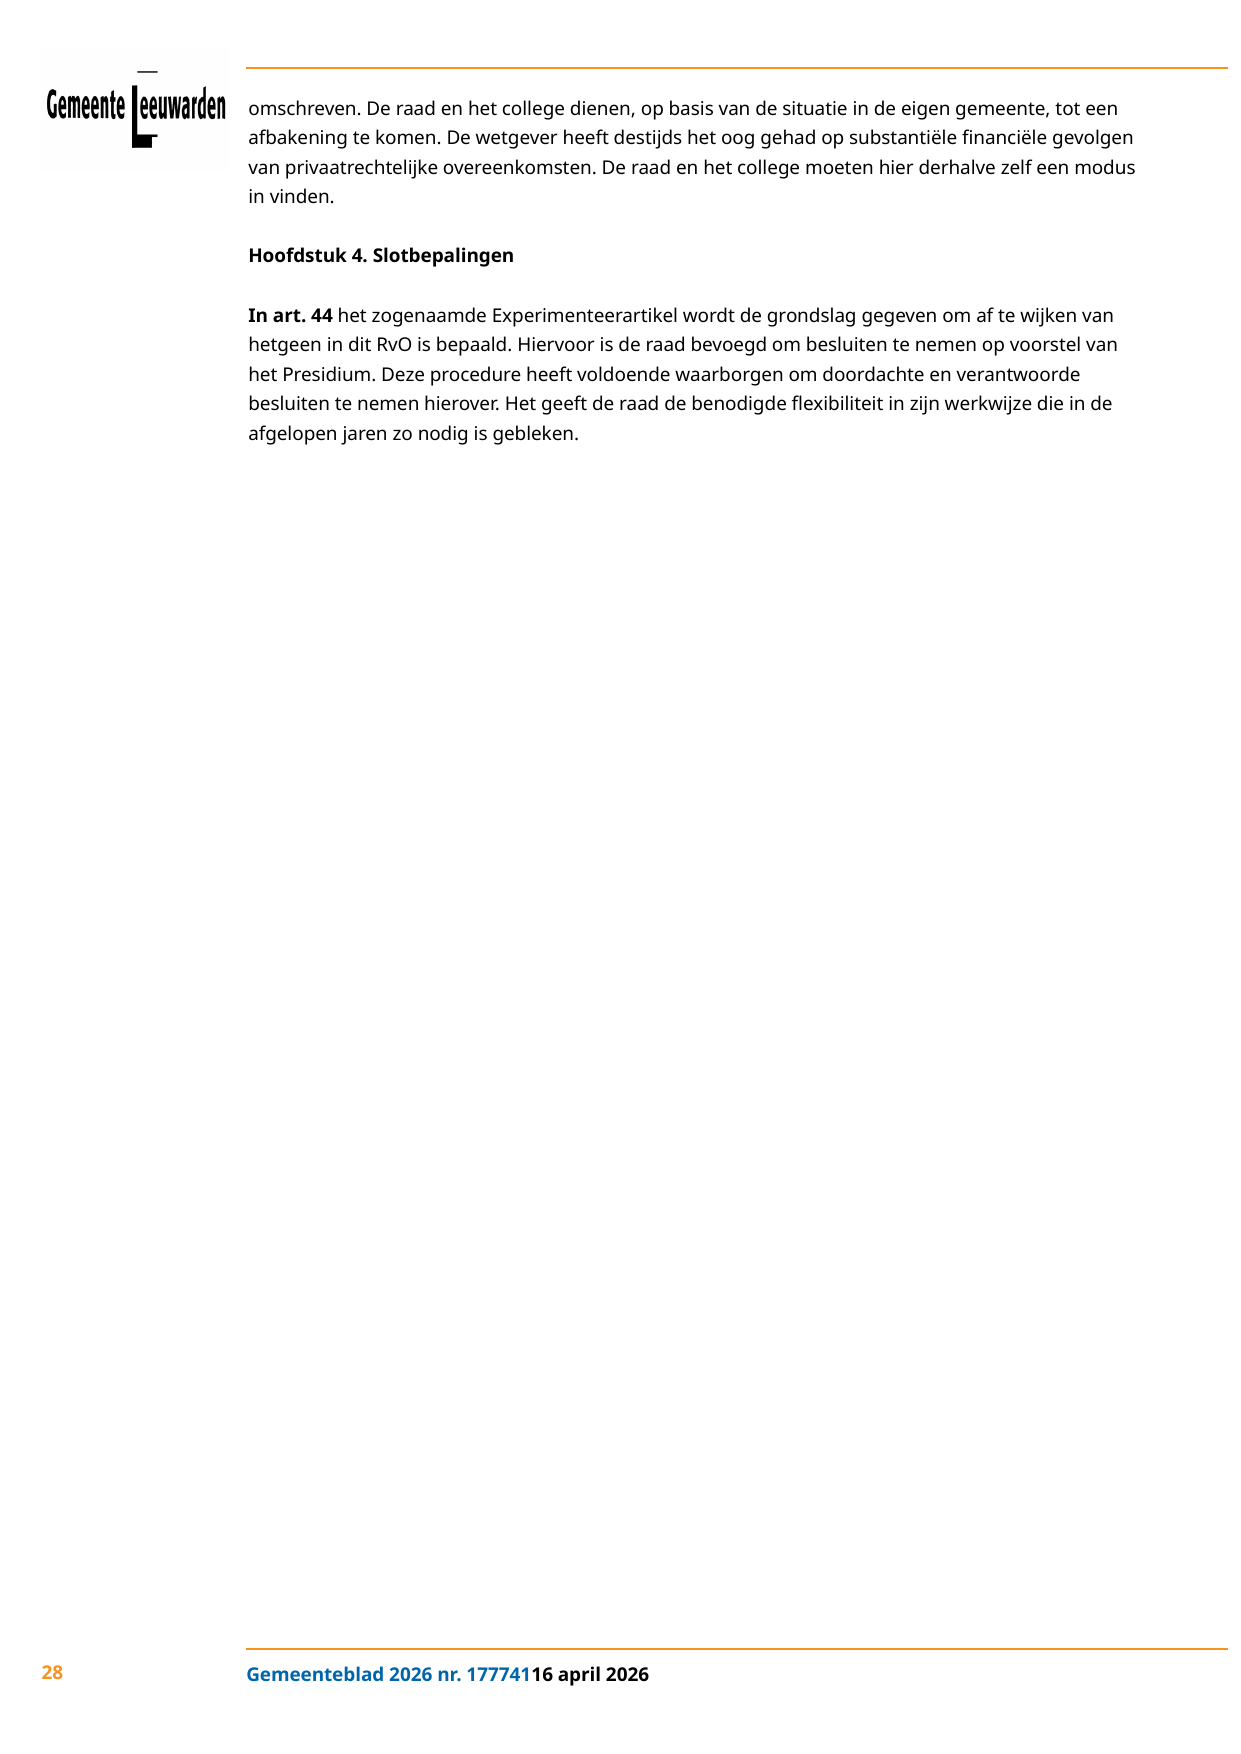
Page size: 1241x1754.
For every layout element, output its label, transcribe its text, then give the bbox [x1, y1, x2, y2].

text omschreven. De raad en het college dienen, op basis van de situatie in de eigen gemeente, tot een afbakening te komen. De wetgever heeft destijds het oog gehad op substantiële financiële gevolgen van privaatrechtelijke overeenkomsten. De raad en het college moeten hier derhalve zelf een modus in vinden. [248, 95, 1152, 209]
text Hoofdstuk 4. Slotbepalingen [248, 243, 1152, 268]
picture [41, 47, 231, 172]
text In art. 44 het zogenaamde Experimenteerartikel wordt de grondslag gegeven om af te wijken van hetgeen in dit RvO is bepaald. Hiervoor is de raad bevoegd om besluiten te nemen op voorstel van het Presidium. Deze procedure heeft voldoende waarborgen om doordachte en verantwoorde besluiten te nemen hierover. Het geeft de raad de benodigde flexibiliteit in zijn werkwijze die in de afgelopen jaren zo nodig is gebleken. [248, 302, 1152, 446]
